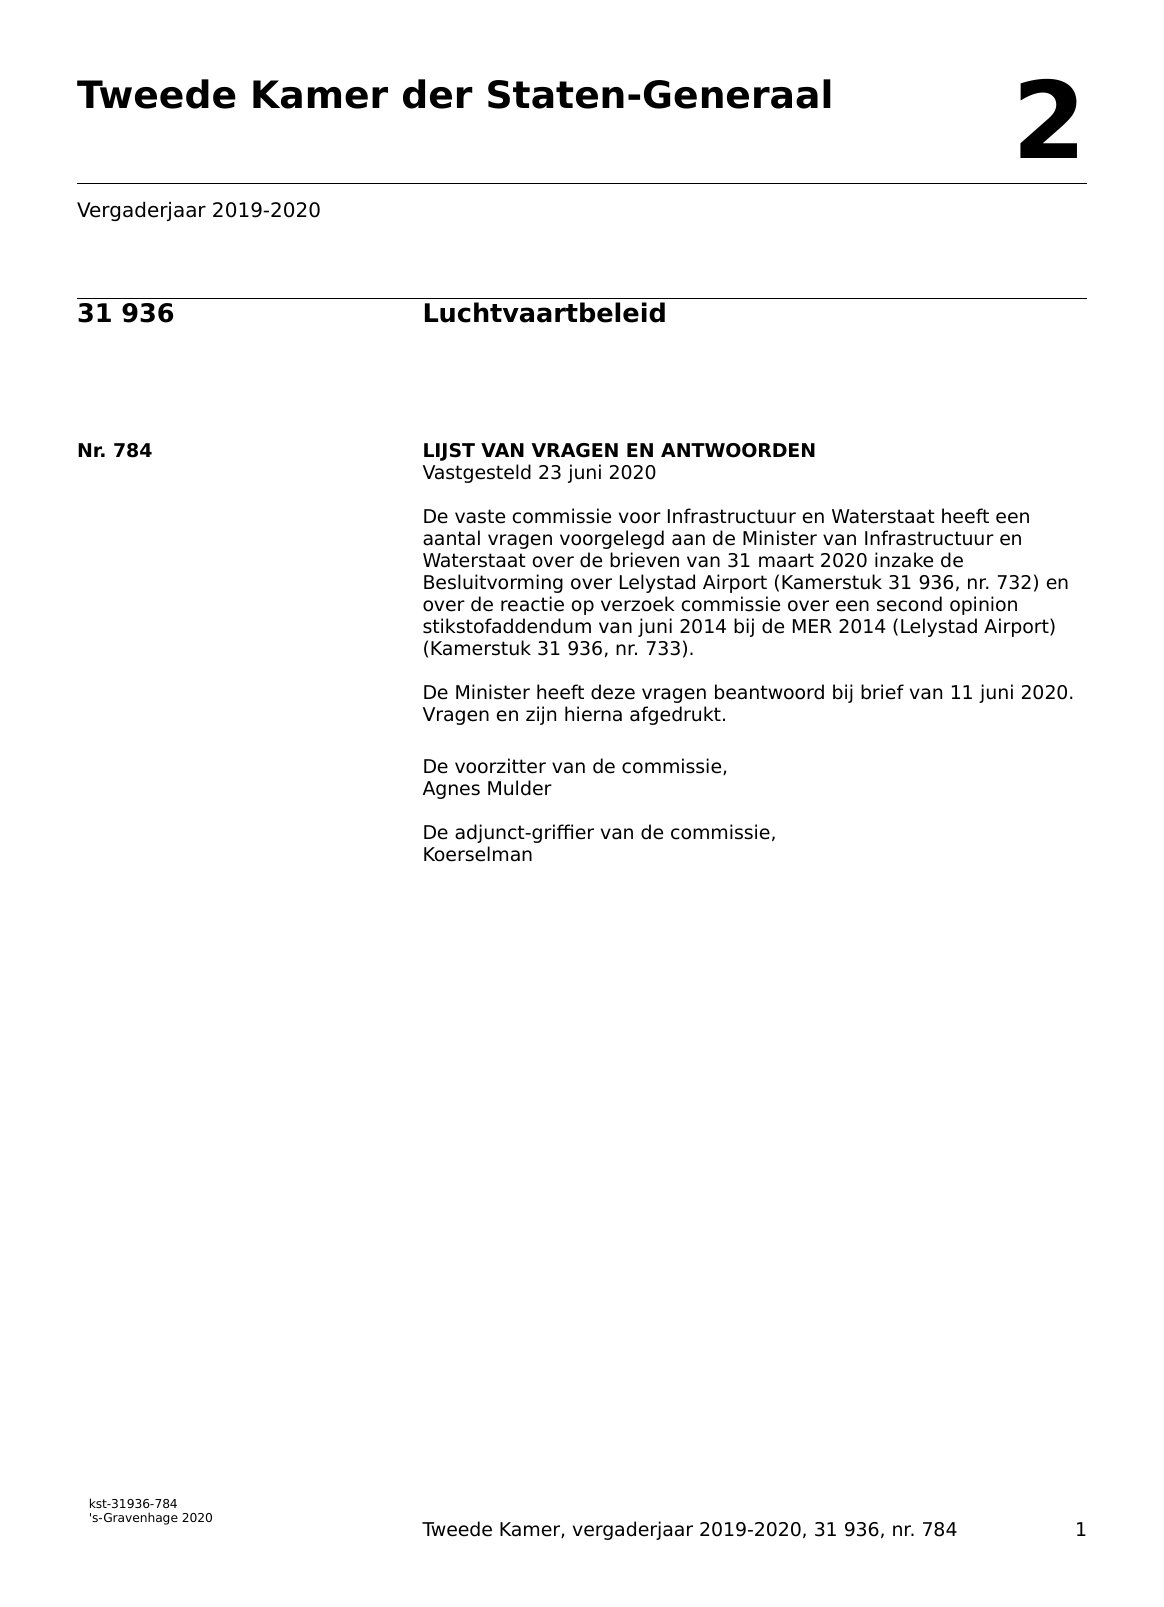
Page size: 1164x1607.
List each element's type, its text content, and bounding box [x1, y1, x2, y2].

table_header 2 [886, 59, 1087, 183]
text De adjunct-griffier van de commissie, Koerselman [422, 822, 1087, 866]
text De Minister heeft deze vragen beantwoord bij brief van 11 juni 2020. Vragen en zijn hierna afgedrukt. [422, 682, 1087, 726]
text 's-Gravenhage 2020 [88, 1511, 323, 1525]
text De voorzitter van de commissie, Agnes Mulder [422, 756, 1087, 800]
table_header Tweede Kamer der Staten-Generaal [77, 59, 886, 183]
text De vaste commissie voor Infrastructuur en Waterstaat heeft een aantal vragen voorgelegd aan de Minister van Infrastructuur en Waterstaat over de brieven van 31 maart 2020 inzake de Besluitvorming over Lelystad Airport (Kamerstuk 31 936, nr. 732) en over de reactie op verzoek commissie over een second opinion stikstofaddendum van juni 2014 bij de MER 2014 (Lelystad Airport) (Kamerstuk 31 936, nr. 733). [422, 506, 1087, 660]
subtitle Nr. 784 LIJST VAN VRAGEN EN ANTWOORDEN [77, 440, 1087, 462]
text Vastgesteld 23 juni 2020 [422, 462, 1087, 484]
subtitle 31 936 Luchtvaartbeleid [77, 299, 1087, 329]
table_cell Vergaderjaar 2019-2020 [77, 184, 1087, 298]
text kst-31936-784 [88, 1497, 323, 1511]
